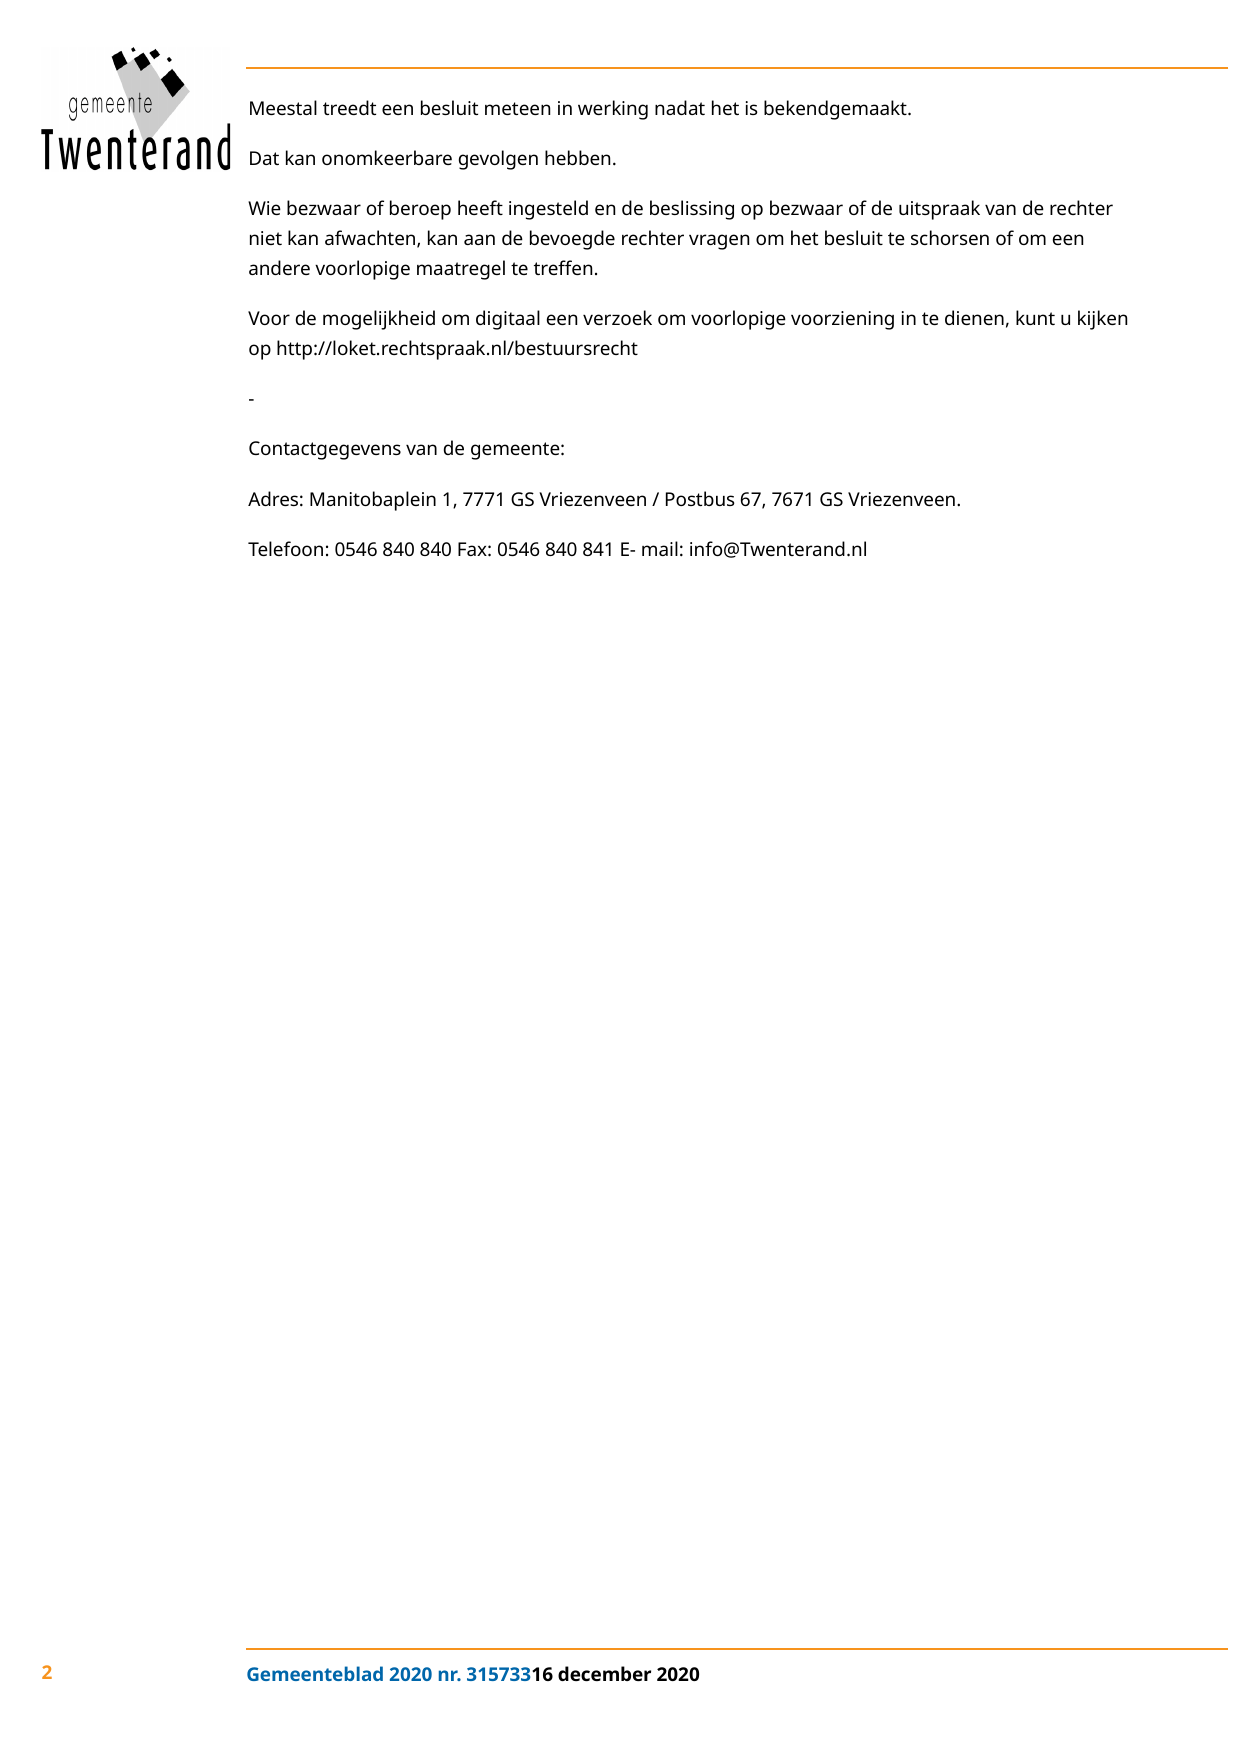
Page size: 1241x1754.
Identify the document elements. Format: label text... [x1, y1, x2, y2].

text Meestal treedt een besluit meteen in werking nadat het is bekendgemaakt. [248, 95, 1152, 121]
text Adres: Manitobaplein 1, 7771 GS Vriezenveen / Postbus 67, 7671 GS Vriezenveen. [248, 486, 1152, 512]
text Voor de mogelijkheid om digitaal een verzoek om voorlopige voorziening in te dienen, kunt u kijken op http://loket.rechtspraak.nl/bestuursrecht [248, 305, 1152, 361]
text Dat kan onomkeerbare gevolgen hebben. [248, 145, 1152, 171]
text - [248, 385, 1152, 411]
text Telefoon: 0546 840 840 Fax: 0546 840 841 E- mail: info@Twenterand.nl [248, 536, 1152, 562]
text Contactgegevens van de gemeente: [248, 436, 1152, 461]
picture [41, 47, 231, 172]
text Wie bezwaar of beroep heeft ingesteld en de beslissing op bezwaar of de uitspraak van de rechter niet kan afwachten, kan aan de bevoegde rechter vragen om het besluit te schorsen of om een andere voorlopige maatregel te treffen. [248, 196, 1152, 281]
